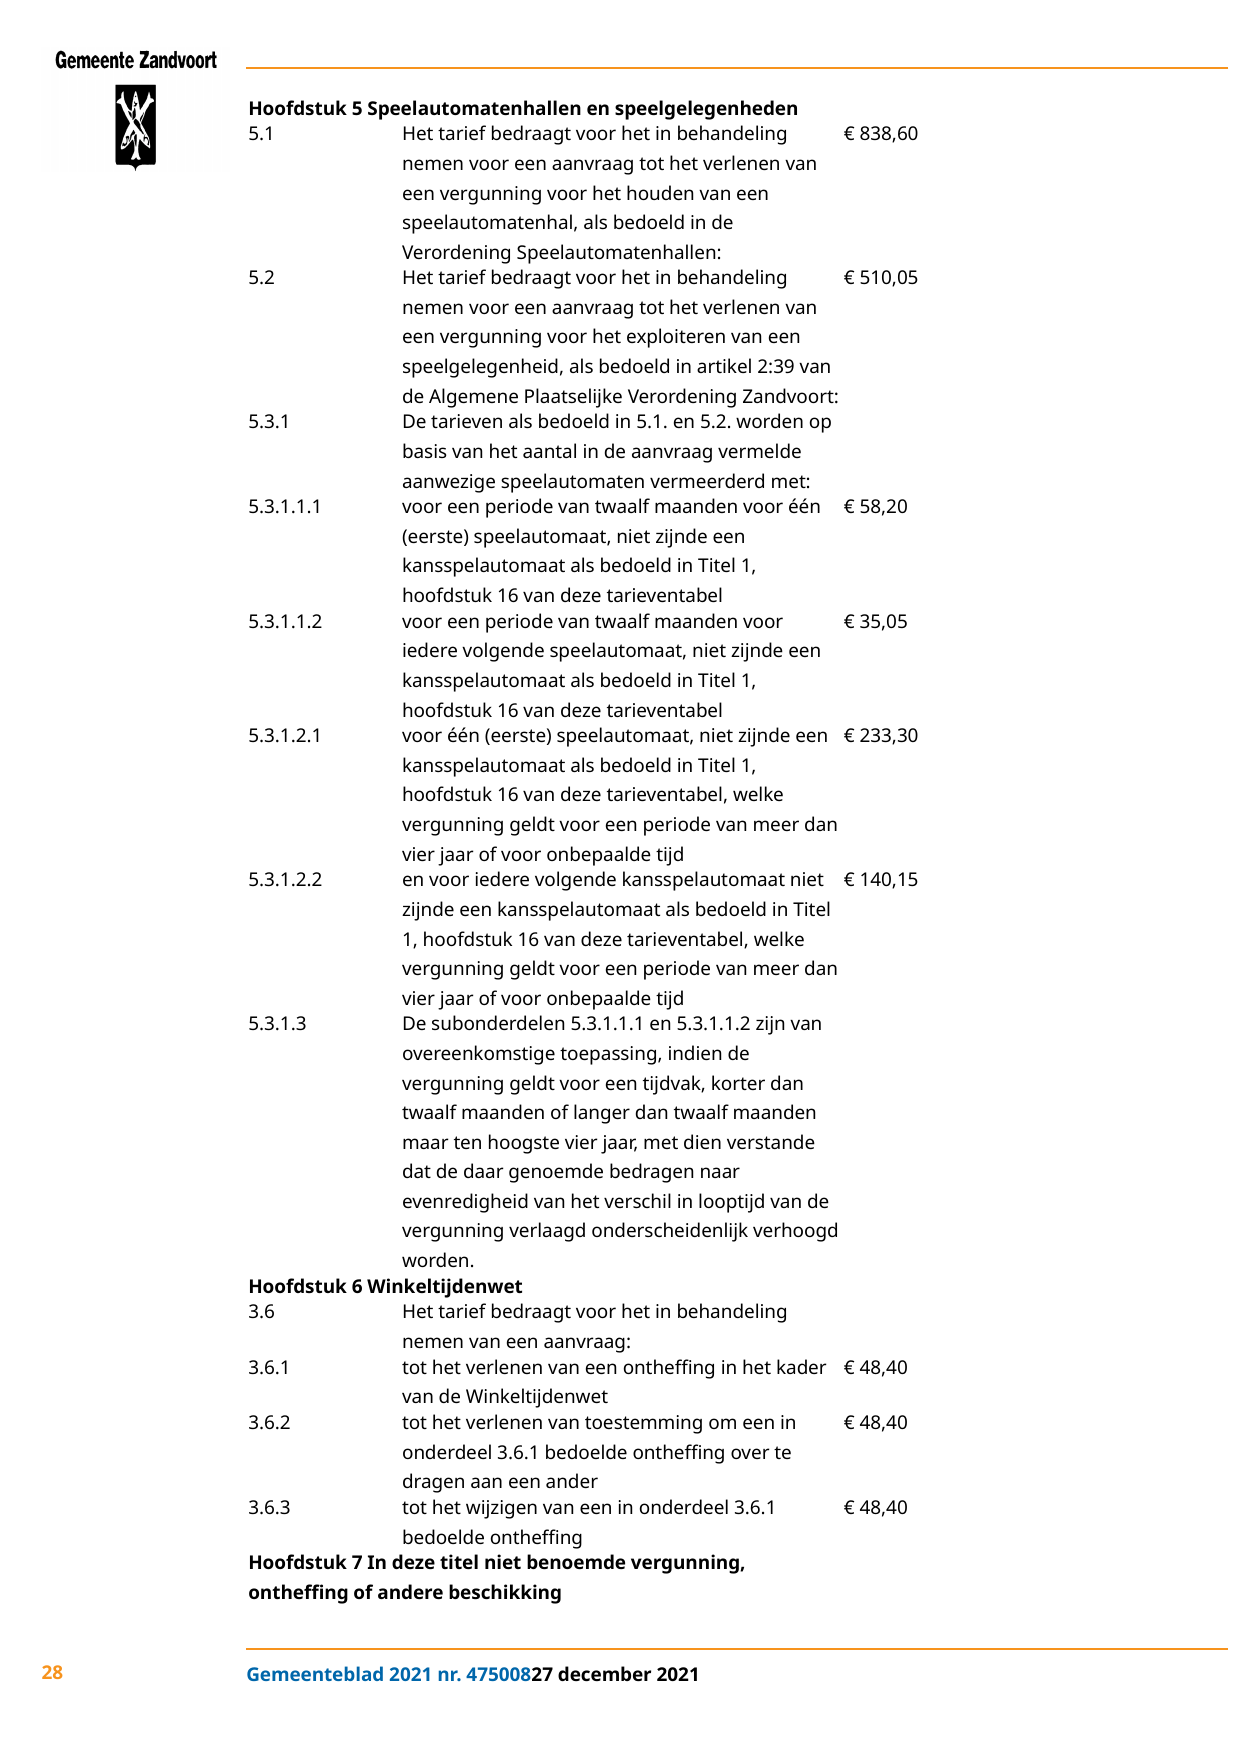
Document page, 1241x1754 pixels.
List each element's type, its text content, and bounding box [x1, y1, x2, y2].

table_cell Hoofdstuk 7 In deze titel niet benoemde vergunning, ontheffing of andere beschikking [248, 1550, 844, 1605]
table_cell 3.6.1 [248, 1354, 402, 1409]
table_cell € 48,40 [844, 1409, 998, 1494]
table_cell tot het verlenen van een ontheffing in het kader van de Winkeltijdenwet [402, 1354, 844, 1409]
table_cell 3.6.3 [248, 1494, 402, 1549]
table_cell Het tarief bedraagt voor het in behandeling nemen voor een aanvraag tot het verlenen van een vergunning voor het exploiteren van een speelgelegenheid, als bedoeld in artikel 2:39 van de Algemene Plaatselijke Verordening Zandvoort: [402, 265, 844, 409]
table_cell € 58,20 [844, 494, 998, 608]
table_cell [998, 1011, 1152, 1273]
table_cell € 510,05 [844, 265, 998, 409]
table_cell voor één (eerste) speelautomaat, niet zijnde een kansspelautomaat als bedoeld in Titel 1, hoofdstuk 16 van deze tarieventabel, welke vergunning geldt voor een periode van meer dan vier jaar of voor onbepaalde tijd [402, 723, 844, 867]
table_cell € 48,40 [844, 1494, 998, 1549]
table_cell [998, 1354, 1152, 1409]
table_cell 3.6 [248, 1299, 402, 1354]
table_cell Het tarief bedraagt voor het in behandeling nemen van een aanvraag: [402, 1299, 844, 1354]
table_cell [998, 494, 1152, 608]
table_cell Het tarief bedraagt voor het in behandeling nemen voor een aanvraag tot het verlenen van een vergunning voor het houden van een speelautomatenhal, als bedoeld in de Verordening Speelautomatenhallen: [402, 121, 844, 264]
table_cell Hoofdstuk 6 Winkeltijdenwet [248, 1273, 844, 1299]
table_cell [844, 1299, 998, 1354]
table_cell [844, 409, 998, 493]
table_cell [844, 1550, 998, 1605]
table_cell [998, 1273, 1152, 1299]
table_cell 5.3.1 [248, 409, 402, 493]
table_cell De tarieven als bedoeld in 5.1. en 5.2. worden op basis van het aantal in de aanvraag vermelde aanwezige speelautomaten vermeerderd met: [402, 409, 844, 493]
table_cell 5.3.1.1.1 [248, 494, 402, 608]
table_cell voor een periode van twaalf maanden voor iedere volgende speelautomaat, niet zijnde een kansspelautomaat als bedoeld in Titel 1, hoofdstuk 16 van deze tarieventabel [402, 608, 844, 722]
table_cell [998, 409, 1152, 493]
table_cell 5.1 [248, 121, 402, 264]
table_cell 5.2 [248, 265, 402, 409]
table_cell [998, 265, 1152, 409]
table_cell en voor iedere volgende kansspelautomaat niet zijnde een kansspelautomaat als bedoeld in Titel 1, hoofdstuk 16 van deze tarieventabel, welke vergunning geldt voor een periode van meer dan vier jaar of voor onbepaalde tijd [402, 867, 844, 1011]
table_cell € 35,05 [844, 608, 998, 722]
table_cell Hoofdstuk 5 Speelautomatenhallen en speelgelegenheden [248, 95, 844, 121]
table_cell € 838,60 [844, 121, 998, 264]
table_cell € 233,30 [844, 723, 998, 867]
table_cell [998, 723, 1152, 867]
table_cell € 140,15 [844, 867, 998, 1011]
table_cell € 48,40 [844, 1354, 998, 1409]
table_cell [844, 1011, 998, 1273]
table_cell tot het wijzigen van een in onderdeel 3.6.1 bedoelde ontheffing [402, 1494, 844, 1549]
table_cell [998, 1299, 1152, 1354]
table_cell tot het verlenen van toestemming om een in onderdeel 3.6.1 bedoelde ontheffing over te dragen aan een ander [402, 1409, 844, 1494]
table_cell 5.3.1.2.1 [248, 723, 402, 867]
table_cell [998, 608, 1152, 722]
table_cell 3.6.2 [248, 1409, 402, 1494]
table_cell [844, 1273, 998, 1299]
table_cell 5.3.1.1.2 [248, 608, 402, 722]
table_cell 5.3.1.2.2 [248, 867, 402, 1011]
table_cell [998, 1550, 1152, 1605]
picture [41, 47, 231, 172]
table_cell 5.3.1.3 [248, 1011, 402, 1273]
table_cell [998, 121, 1152, 264]
table_cell [998, 867, 1152, 1011]
table_cell [998, 95, 1152, 121]
table_cell De subonderdelen 5.3.1.1.1 en 5.3.1.1.2 zijn van overeenkomstige toepassing, indien de vergunning geldt voor een tijdvak, korter dan twaalf maanden of langer dan twaalf maanden maar ten hoogste vier jaar, met dien verstande dat de daar genoemde bedragen naar evenredigheid van het verschil in looptijd van de vergunning verlaagd onderscheidenlijk verhoogd worden. [402, 1011, 844, 1273]
table_cell [998, 1409, 1152, 1494]
table_cell voor een periode van twaalf maanden voor één (eerste) speelautomaat, niet zijnde een kansspelautomaat als bedoeld in Titel 1, hoofdstuk 16 van deze tarieventabel [402, 494, 844, 608]
table_cell [998, 1494, 1152, 1549]
table_cell [844, 95, 998, 121]
